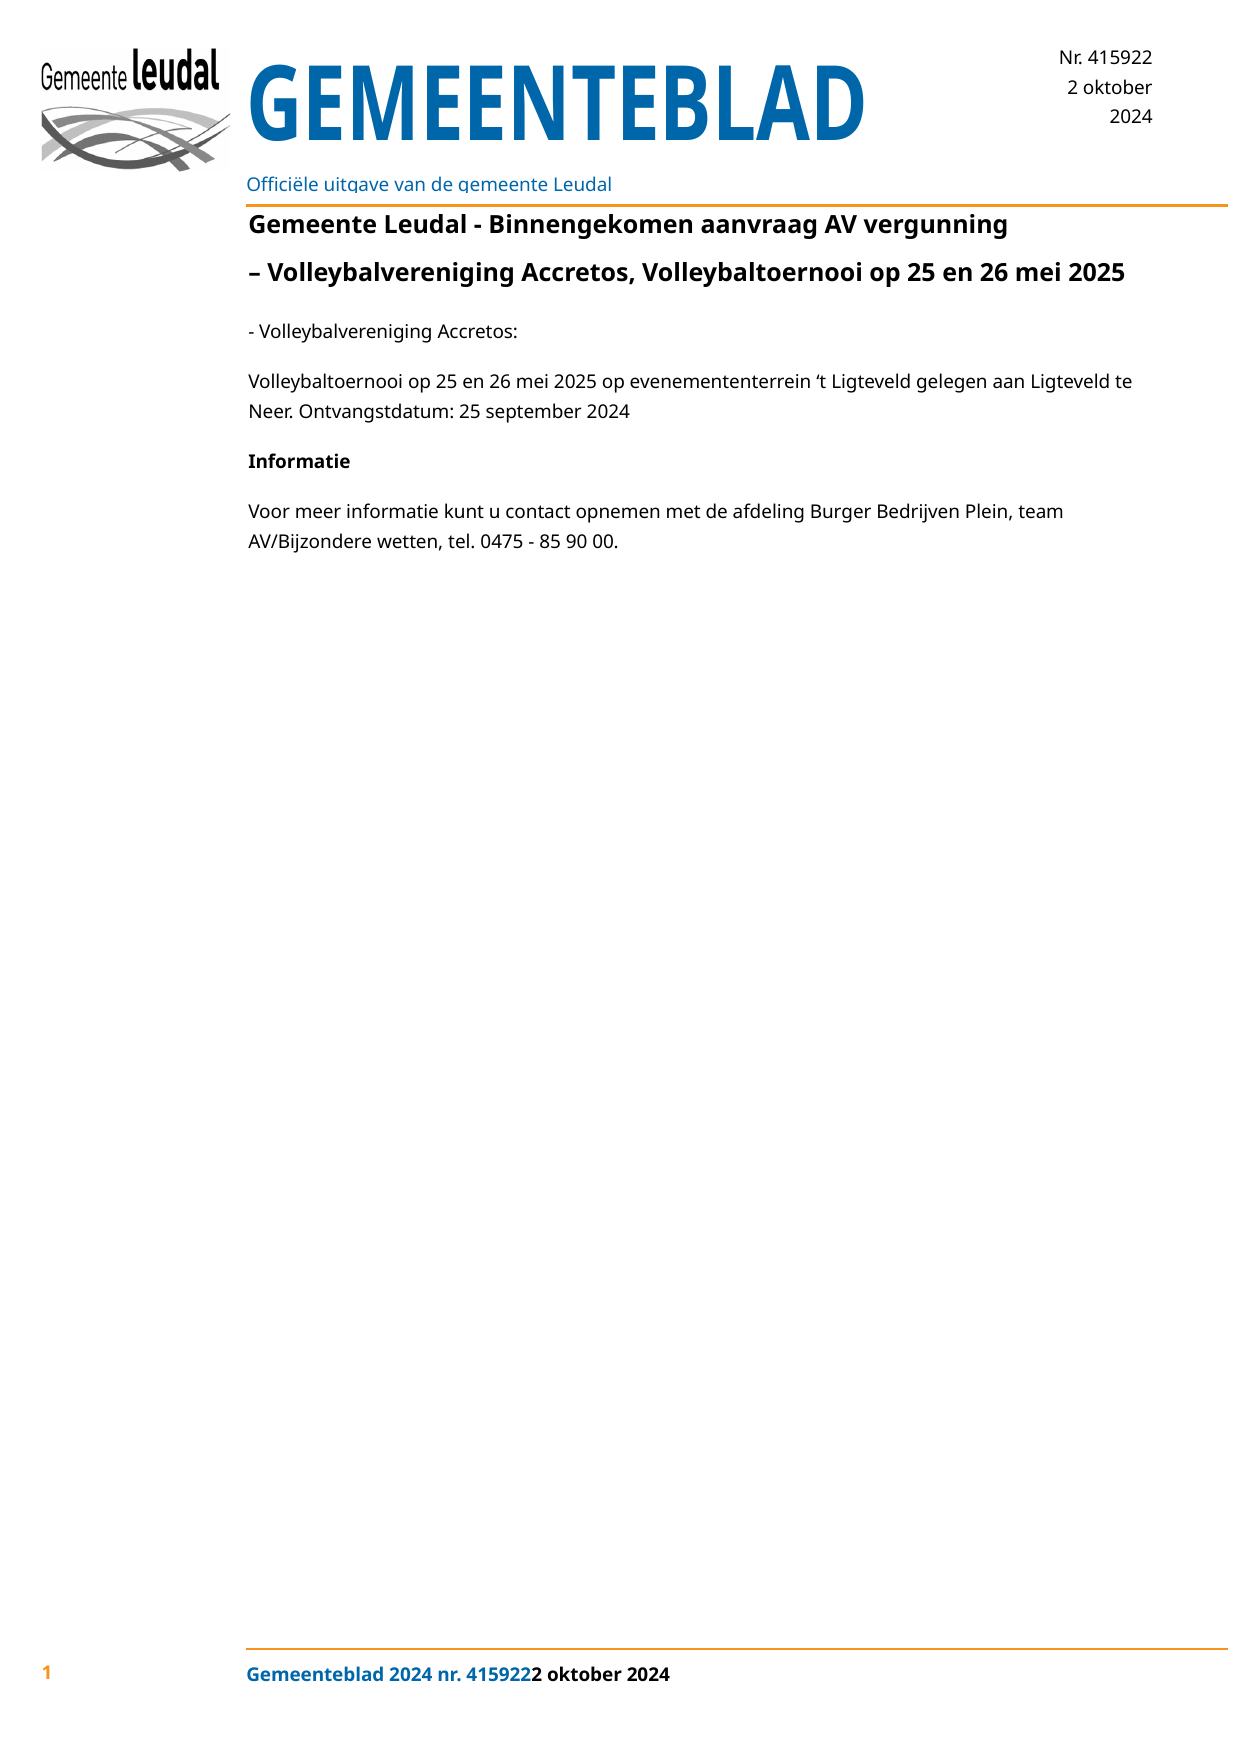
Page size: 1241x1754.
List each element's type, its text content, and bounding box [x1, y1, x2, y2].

text Informatie [248, 448, 1152, 474]
text Gemeente Leudal - Binnengekomen aanvraag AV vergunning – Volleybalvereniging Accretos, Volleybaltoernooi op 25 en 26 mei 2025 [248, 207, 1152, 288]
picture [41, 47, 231, 172]
text Voor meer informatie kunt u contact opnemen met de afdeling Burger Bedrijven Plein, team AV/Bijzondere wetten, tel. 0475 - 85 90 00. [248, 499, 1152, 554]
text - Volleybalvereniging Accretos: [248, 318, 1152, 344]
text Volleybaltoernooi op 25 en 26 mei 2025 op evenemententerrein ‘t Ligteveld gelegen aan Ligteveld te Neer. Ontvangstdatum: 25 september 2024 [248, 368, 1152, 424]
